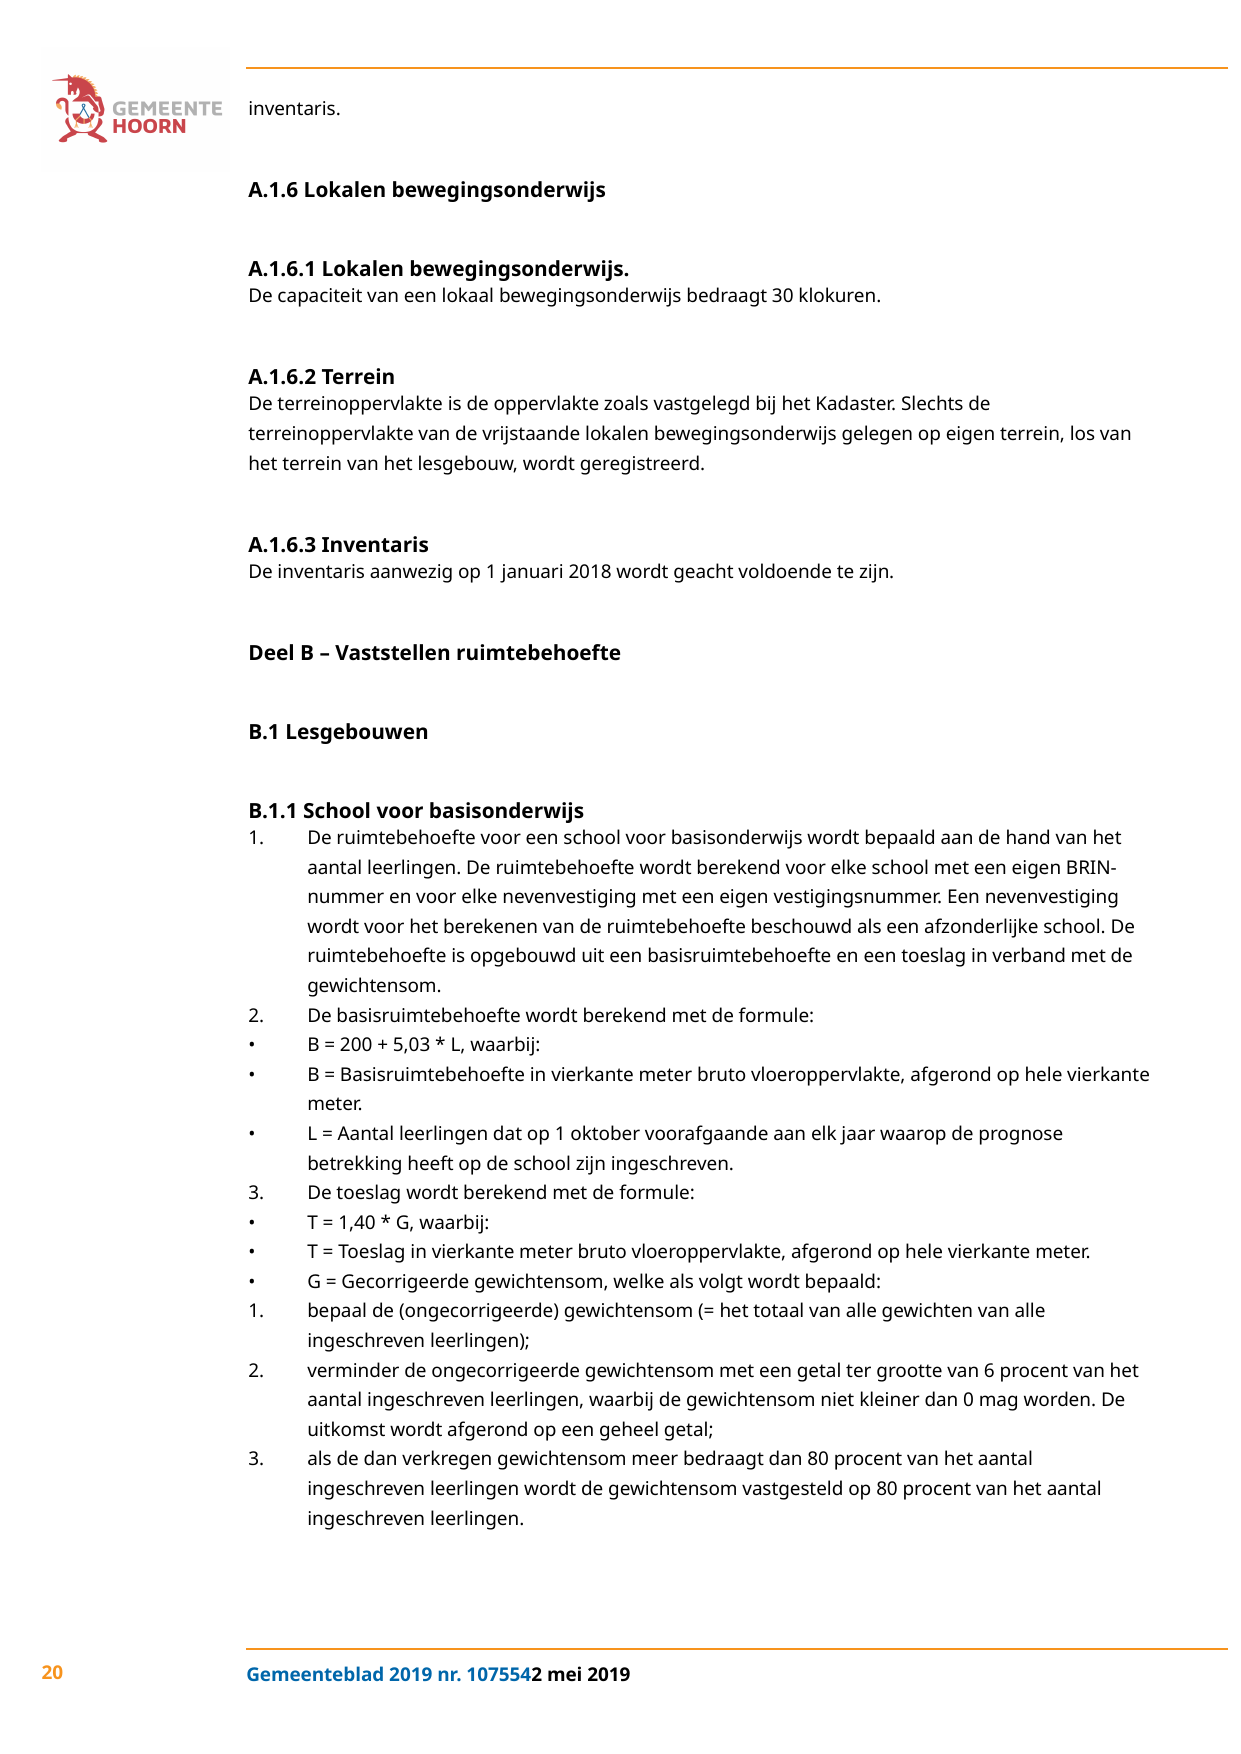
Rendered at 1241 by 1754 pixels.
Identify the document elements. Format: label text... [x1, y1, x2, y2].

list De ruimtebehoefte voor een school voor basisonderwijs wordt bepaald aan de hand van het aantal leerlingen. De ruimtebehoefte wordt berekend voor elke school met een eigen BRIN-nummer en voor elke nevenvestiging met een eigen vestigingsnummer. Een nevenvestiging wordt voor het berekenen van de ruimtebehoefte beschouwd als een afzonderlijke school. De ruimtebehoefte is opgebouwd uit een basisruimtebehoefte en een toeslag in verband met de gewichtensom. [248, 824, 1152, 998]
list T = Toeslag in vierkante meter bruto vloeroppervlakte, afgerond op hele vierkante meter. [248, 1238, 1152, 1264]
list G = Gecorrigeerde gewichtensom, welke als volgt wordt bepaald: [248, 1268, 1152, 1294]
list L = Aantal leerlingen dat op 1 oktober voorafgaande aan elk jaar waarop de prognose betrekking heeft op de school zijn ingeschreven. [248, 1120, 1152, 1175]
text inventaris. [248, 95, 1152, 121]
list De basisruimtebehoefte wordt berekend met de formule: [248, 1002, 1152, 1027]
text A.1.6.1 Lokalen bewegingsonderwijs. [248, 254, 1152, 282]
text A.1.6.2 Terrein [248, 362, 1152, 391]
text De capaciteit van een lokaal bewegingsonderwijs bedraagt 30 klokuren. [248, 282, 1152, 308]
list T = 1,40 * G, waarbij: [248, 1209, 1152, 1234]
text B.1 Lesgebouwen [248, 717, 1152, 745]
text B.1.1 School voor basisonderwijs [248, 796, 1152, 824]
picture [41, 47, 231, 172]
text De terreinoppervlakte is de oppervlakte zoals vastgelegd bij het Kadaster. Slechts de terreinoppervlakte van de vrijstaande lokalen bewegingsonderwijs gelegen op eigen terrein, los van het terrein van het lesgebouw, wordt geregistreerd. [248, 391, 1152, 475]
list De toeslag wordt berekend met de formule: [248, 1179, 1152, 1205]
list B = Basisruimtebehoefte in vierkante meter bruto vloeroppervlakte, afgerond op hele vierkante meter. [248, 1061, 1152, 1116]
text A.1.6 Lokalen bewegingsonderwijs [248, 175, 1152, 203]
list verminder de ongecorrigeerde gewichtensom met een getal ter grootte van 6 procent van het aantal ingeschreven leerlingen, waarbij de gewichtensom niet kleiner dan 0 mag worden. De uitkomst wordt afgerond op een geheel getal; [248, 1357, 1152, 1442]
list B = 200 + 5,03 * L, waarbij: [248, 1031, 1152, 1057]
text Deel B – Vaststellen ruimtebehoefte [248, 638, 1152, 667]
text De inventaris aanwezig op 1 januari 2018 wordt geacht voldoende te zijn. [248, 558, 1152, 584]
text A.1.6.3 Inventaris [248, 530, 1152, 558]
list bepaal de (ongecorrigeerde) gewichtensom (= het totaal van alle gewichten van alle ingeschreven leerlingen); [248, 1298, 1152, 1353]
list als de dan verkregen gewichtensom meer bedraagt dan 80 procent van het aantal ingeschreven leerlingen wordt de gewichtensom vastgesteld op 80 procent van het aantal ingeschreven leerlingen. [248, 1446, 1152, 1530]
